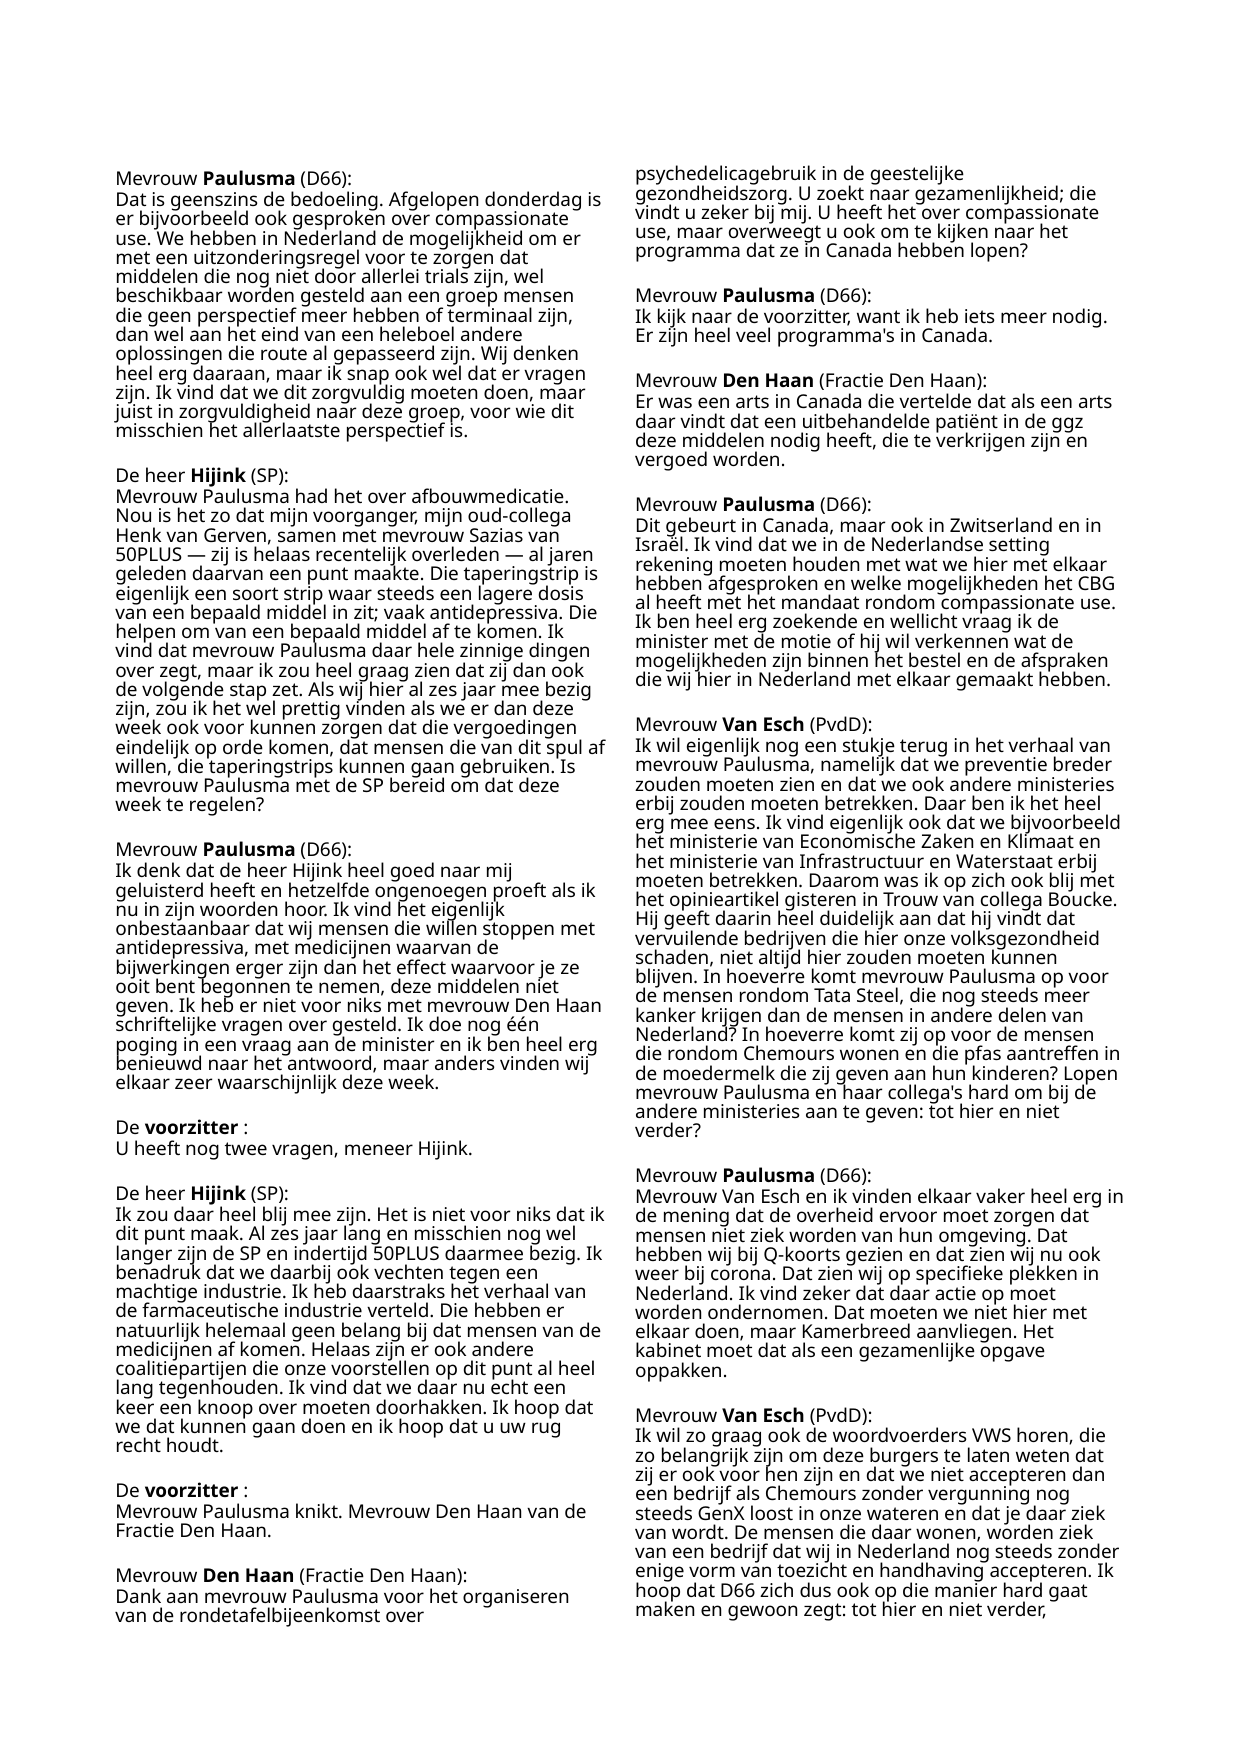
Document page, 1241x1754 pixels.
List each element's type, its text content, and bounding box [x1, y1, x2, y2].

text Mevrouw Paulusma (D66): [635, 1162, 1125, 1188]
text Dat is geenszins de bedoeling. Afgelopen donderdag is er bijvoorbeeld ook gesproken over compassionate use. We hebben in Nederland de mogelijkheid om er met een uitzonderingsregel voor te zorgen dat middelen die nog niet door allerlei trials zijn, wel beschikbaar worden gesteld aan een groep mensen die geen perspectief meer hebben of terminaal zijn, dan wel aan het eind van een heleboel andere oplossingen die route al gepasseerd zijn. Wij denken heel erg daaraan, maar ik snap ook wel dat er vragen zijn. Ik vind dat we dit zorgvuldig moeten doen, maar juist in zorgvuldigheid naar deze groep, voor wie dit misschien het allerlaatste perspectief is. [115, 191, 605, 442]
text Ik wil zo graag ook de woordvoerders VWS horen, die zo belangrijk zijn om deze burgers te laten weten dat zij er ook voor hen zijn en dat we niet accepteren dan een bedrijf als Chemours zonder vergunning nog steeds GenX loost in onze wateren en dat je daar ziek van wordt. De mensen die daar wonen, worden ziek van een bedrijf dat wij in Nederland nog steeds zonder enige vorm van toezicht en handhaving accepteren. Ik hoop dat D66 zich dus ook op die manier hard gaat maken en gewoon zegt: tot hier en niet verder, [635, 1427, 1125, 1620]
text Dit gebeurt in Canada, maar ook in Zwitserland en in Israël. Ik vind dat we in de Nederlandse setting rekening moeten houden met wat we hier met elkaar hebben afgesproken en welke mogelijkheden het CBG al heeft met het mandaat rondom compassionate use. Ik ben heel erg zoekende en wellicht vraag ik de minister met de motie of hij wil verkennen wat de mogelijkheden zijn binnen het bestel en de afspraken die wij hier in Nederland met elkaar gemaakt hebben. [635, 517, 1125, 690]
text Er was een arts in Canada die vertelde dat als een arts daar vindt dat een uitbehandelde patiënt in de ggz deze middelen nodig heeft, die te verkrijgen zijn en vergoed worden. [635, 393, 1125, 470]
text Mevrouw Paulusma knikt. Mevrouw Den Haan van de Fractie Den Haan. [115, 1503, 605, 1542]
text Ik denk dat de heer Hijink heel goed naar mij geluisterd heeft en hetzelfde ongenoegen proeft als ik nu in zijn woorden hoor. Ik vind het eigenlijk onbestaanbaar dat wij mensen die willen stoppen met antidepressiva, met medicijnen waarvan de bijwerkingen erger zijn dan het effect waarvoor je ze ooit bent begonnen te nemen, deze middelen niet geven. Ik heb er niet voor niks met mevrouw Den Haan schriftelijke vragen over gesteld. Ik doe nog één poging in een vraag aan de minister en ik ben heel erg benieuwd naar het antwoord, maar anders vinden wij elkaar zeer waarschijnlijk deze week. [115, 862, 605, 1093]
text Ik zou daar heel blij mee zijn. Het is niet voor niks dat ik dit punt maak. Al zes jaar lang en misschien nog wel langer zijn de SP en indertijd 50PLUS daarmee bezig. Ik benadruk dat we daarbij ook vechten tegen een machtige industrie. Ik heb daarstraks het verhaal van de farmaceutische industrie verteld. Die hebben er natuurlijk helemaal geen belang bij dat mensen van de medicijnen af komen. Helaas zijn er ook andere coalitiepartijen die onze voorstellen op dit punt al heel lang tegenhouden. Ik vind dat we daar nu echt een keer een knoop over moeten doorhakken. Ik hoop dat we dat kunnen gaan doen en ik hoop dat u uw rug recht houdt. [115, 1206, 605, 1456]
text Mevrouw Paulusma (D66): [635, 491, 1125, 517]
text Mevrouw Paulusma (D66): [115, 837, 605, 862]
text psychedelicagebruik in de geestelijke gezondheidszorg. U zoekt naar gezamenlijkheid; die vindt u zeker bij mij. U heeft het over compassionate use, maar overweegt u ook om te kijken naar het programma dat ze in Canada hebben lopen? [635, 165, 1125, 262]
text Mevrouw Den Haan (Fractie Den Haan): [635, 368, 1125, 393]
text Mevrouw Van Esch (PvdD): [635, 1402, 1125, 1427]
text Mevrouw Den Haan (Fractie Den Haan): [115, 1562, 605, 1588]
text Ik wil eigenlijk nog een stukje terug in het verhaal van mevrouw Paulusma, namelijk dat we preventie breder zouden moeten zien en dat we ook andere ministeries erbij zouden moeten betrekken. Daar ben ik het heel erg mee eens. Ik vind eigenlijk ook dat we bijvoorbeeld het ministerie van Economische Zaken en Klimaat en het ministerie van Infrastructuur en Waterstaat erbij moeten betrekken. Daarom was ik op zich ook blij met het opinieartikel gisteren in Trouw van collega Boucke. Hij geeft daarin heel duidelijk aan dat hij vindt dat vervuilende bedrijven die hier onze volksgezondheid schaden, niet altijd hier zouden moeten kunnen blijven. In hoeverre komt mevrouw Paulusma op voor de mensen rondom Tata Steel, die nog steeds meer kanker krijgen dan de mensen in andere delen van Nederland? In hoeverre komt zij op voor de mensen die rondom Chemours wonen en die pfas aantreffen in de moedermelk die zij geven aan hun kinderen? Lopen mevrouw Paulusma en haar collega's hard om bij de andere ministeries aan te geven: tot hier en niet verder? [635, 737, 1125, 1142]
text Mevrouw Paulusma had het over afbouwmedicatie. Nou is het zo dat mijn voorganger, mijn oud-collega Henk van Gerven, samen met mevrouw Sazias van 50PLUS — zij is helaas recentelijk overleden — al jaren geleden daarvan een punt maakte. Die taperingstrip is eigenlijk een soort strip waar steeds een lagere dosis van een bepaald middel in zit; vaak antidepressiva. Die helpen om van een bepaald middel af te komen. Ik vind dat mevrouw Paulusma daar hele zinnige dingen over zegt, maar ik zou heel graag zien dat zij dan ook de volgende stap zet. Als wij hier al zes jaar mee bezig zijn, zou ik het wel prettig vinden als we er dan deze week ook voor kunnen zorgen dat die vergoedingen eindelijk op orde komen, dat mensen die van dit spul af willen, die taperingstrips kunnen gaan gebruiken. Is mevrouw Paulusma met de SP bereid om dat deze week te regelen? [115, 488, 605, 816]
text Mevrouw Van Esch (PvdD): [635, 711, 1125, 737]
text Dank aan mevrouw Paulusma voor het organiseren van de rondetafelbijeenkomst over [115, 1588, 605, 1627]
text U heeft nog twee vragen, meneer Hijink. [115, 1140, 605, 1159]
text De heer Hijink (SP): [115, 462, 605, 488]
text Mevrouw Paulusma (D66): [115, 165, 605, 191]
text Mevrouw Van Esch en ik vinden elkaar vaker heel erg in de mening dat de overheid ervoor moet zorgen dat mensen niet ziek worden van hun omgeving. Dat hebben wij bij Q-koorts gezien en dat zien wij nu ook weer bij corona. Dat zien wij op specifieke plekken in Nederland. Ik vind zeker dat daar actie op moet worden ondernomen. Dat moeten we niet hier met elkaar doen, maar Kamerbreed aanvliegen. Het kabinet moet dat als een gezamenlijke opgave oppakken. [635, 1188, 1125, 1381]
text De heer Hijink (SP): [115, 1180, 605, 1206]
text Mevrouw Paulusma (D66): [635, 282, 1125, 308]
text De voorzitter : [115, 1114, 605, 1140]
text De voorzitter : [115, 1477, 605, 1503]
text Ik kijk naar de voorzitter, want ik heb iets meer nodig. Er zijn heel veel programma's in Canada. [635, 308, 1125, 347]
